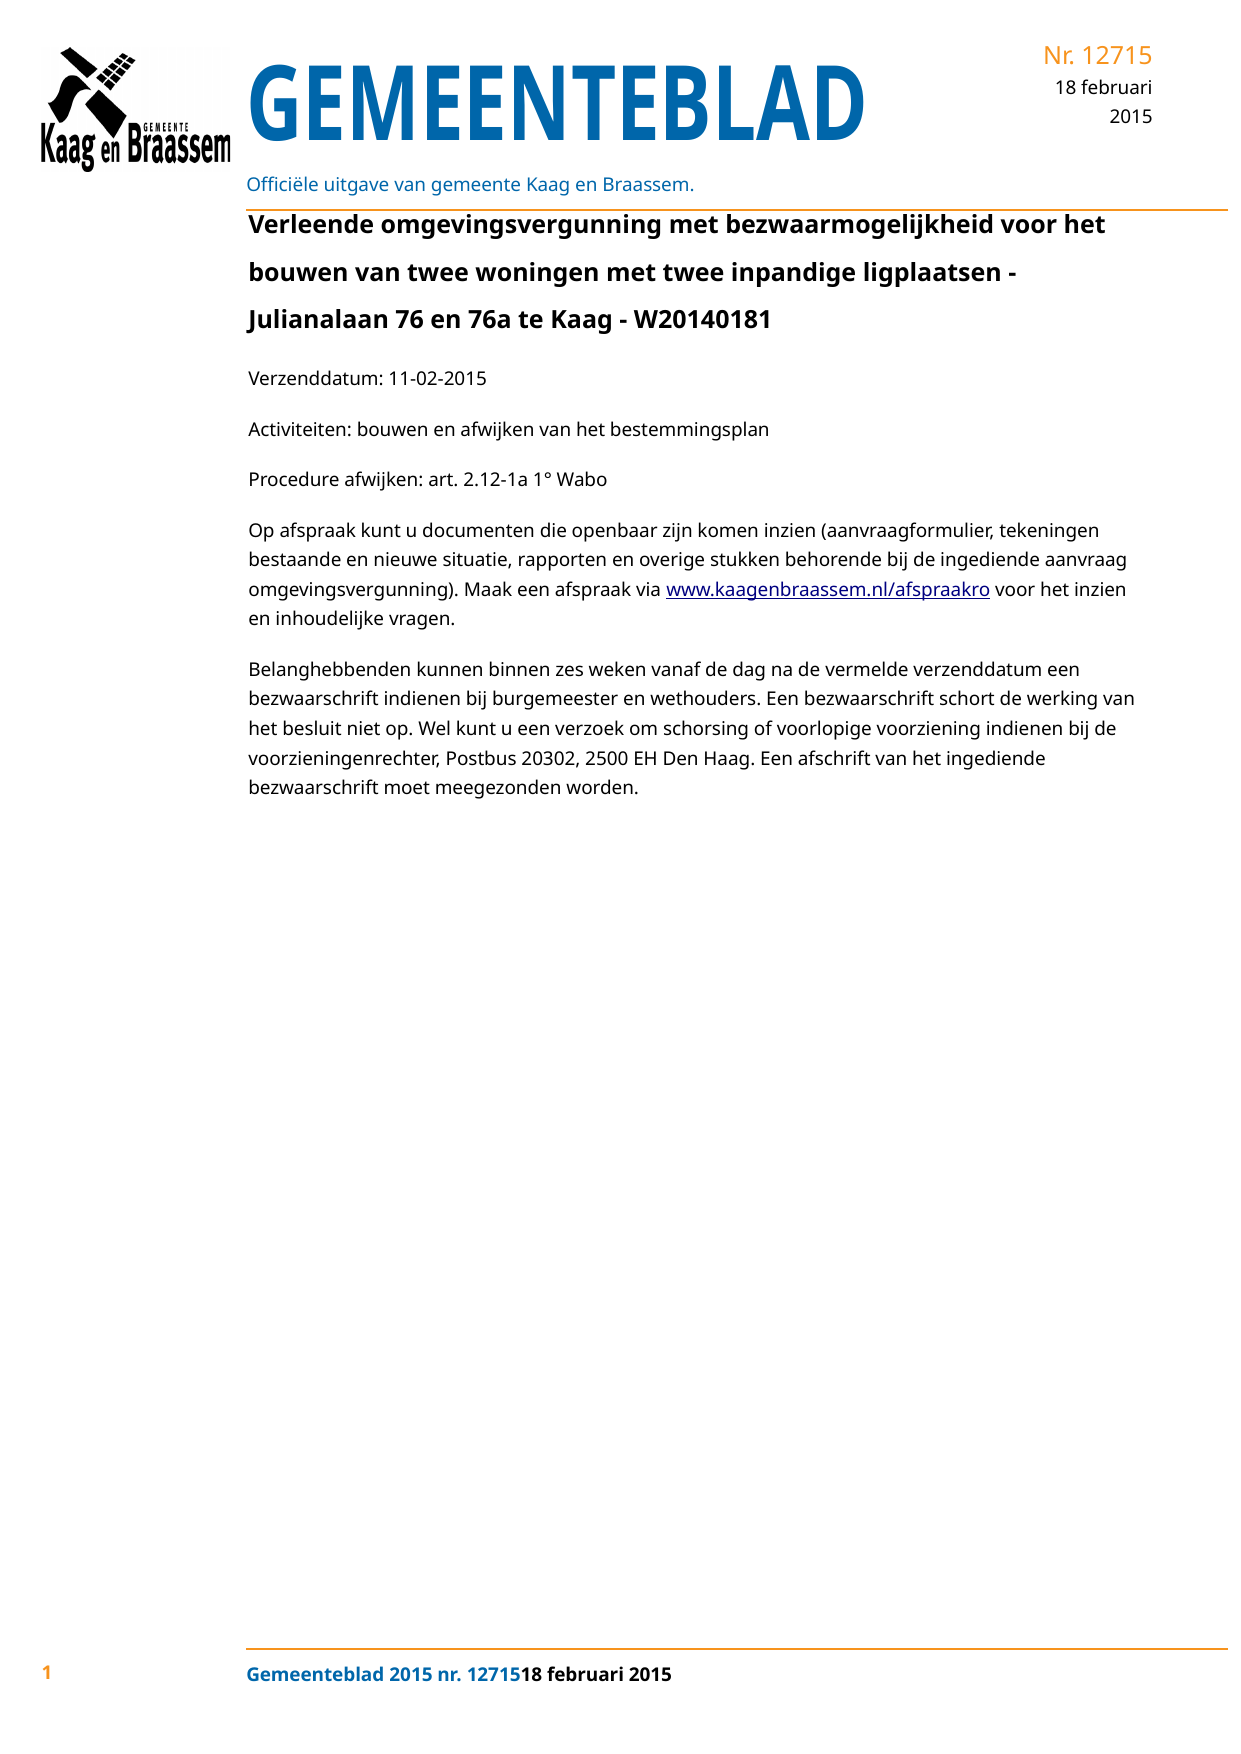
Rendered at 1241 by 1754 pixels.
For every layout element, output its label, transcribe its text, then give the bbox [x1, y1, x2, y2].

text Procedure afwijken: art. 2.12-1a 1° Wabo [248, 466, 1152, 492]
picture [41, 47, 231, 172]
text Verleende omgevingsvergunning met bezwaarmogelijkheid voor het bouwen van twee woningen met twee inpandige ligplaatsen - Julianalaan 76 en 76a te Kaag - W20140181 [248, 211, 1152, 336]
text Verzenddatum: 11-02-2015 [248, 366, 1152, 391]
text Op afspraak kunt u documenten die openbaar zijn komen inzien (aanvraagformulier, tekeningen bestaande en nieuwe situatie, rapporten en overige stukken behorende bij de ingediende aanvraag omgevingsvergunning). Maak een afspraak via www.kaagenbraassem.nl/afspraakro voor het inzien en inhoudelijke vragen. [248, 517, 1152, 631]
text Belanghebbenden kunnen binnen zes weken vanaf de dag na de vermelde verzenddatum een bezwaarschrift indienen bij burgemeester en wethouders. Een bezwaarschrift schort de werking van het besluit niet op. Wel kunt u een verzoek om schorsing of voorlopige voorziening indienen bij de voorzieningenrechter, Postbus 20302, 2500 EH Den Haag. Een afschrift van het ingediende bezwaarschrift moet meegezonden worden. [248, 656, 1152, 800]
text Activiteiten: bouwen en afwijken van het bestemmingsplan [248, 416, 1152, 442]
